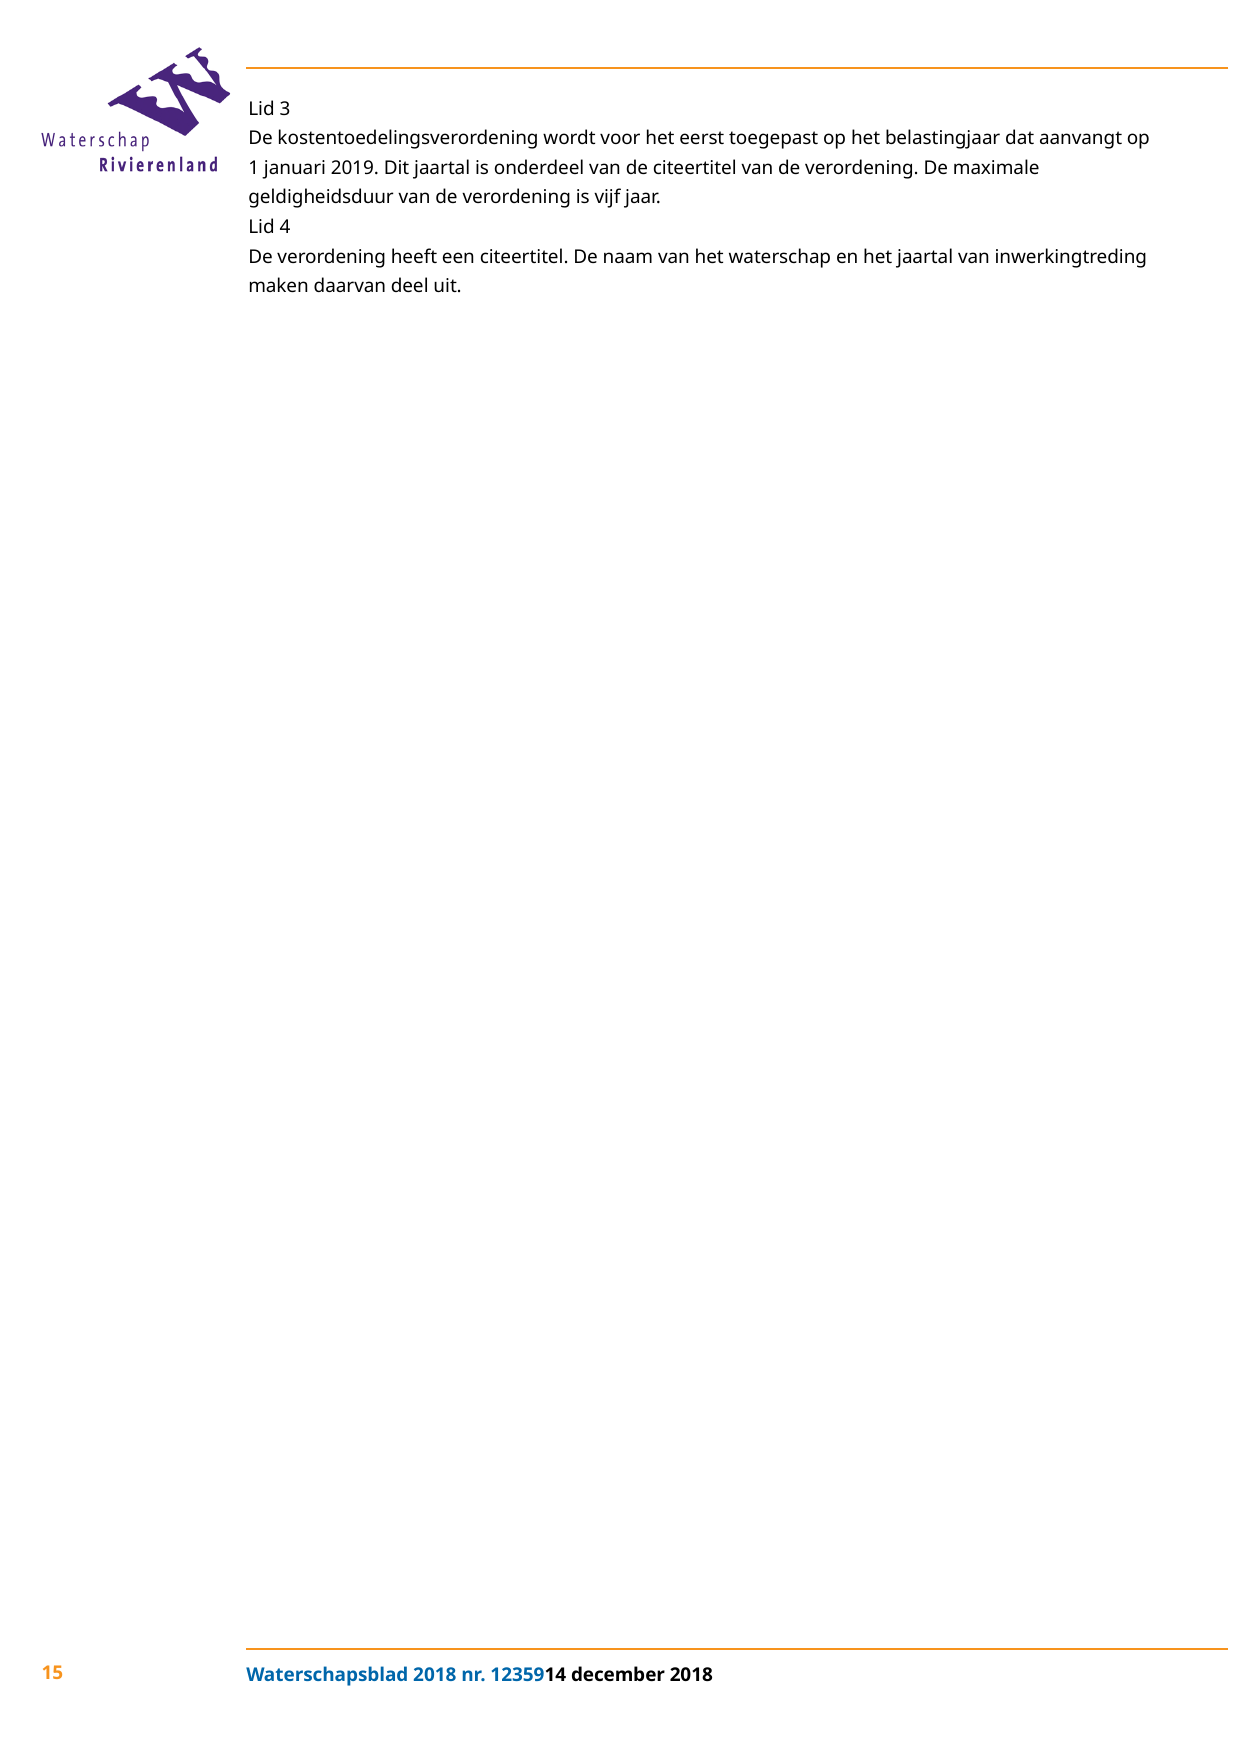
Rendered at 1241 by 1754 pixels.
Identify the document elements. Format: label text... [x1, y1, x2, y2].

text Lid 3 [248, 95, 1152, 121]
picture [41, 47, 231, 172]
text De verordening heeft een citeertitel. De naam van het waterschap en het jaartal van inwerkingtreding maken daarvan deel uit. [248, 243, 1152, 298]
text De kostentoedelingsverordening wordt voor het eerst toegepast op het belastingjaar dat aanvangt op 1 januari 2019. Dit jaartal is onderdeel van de citeertitel van de verordening. De maximale geldigheidsduur van de verordening is vijf jaar. [248, 124, 1152, 209]
text Lid 4 [248, 213, 1152, 239]
